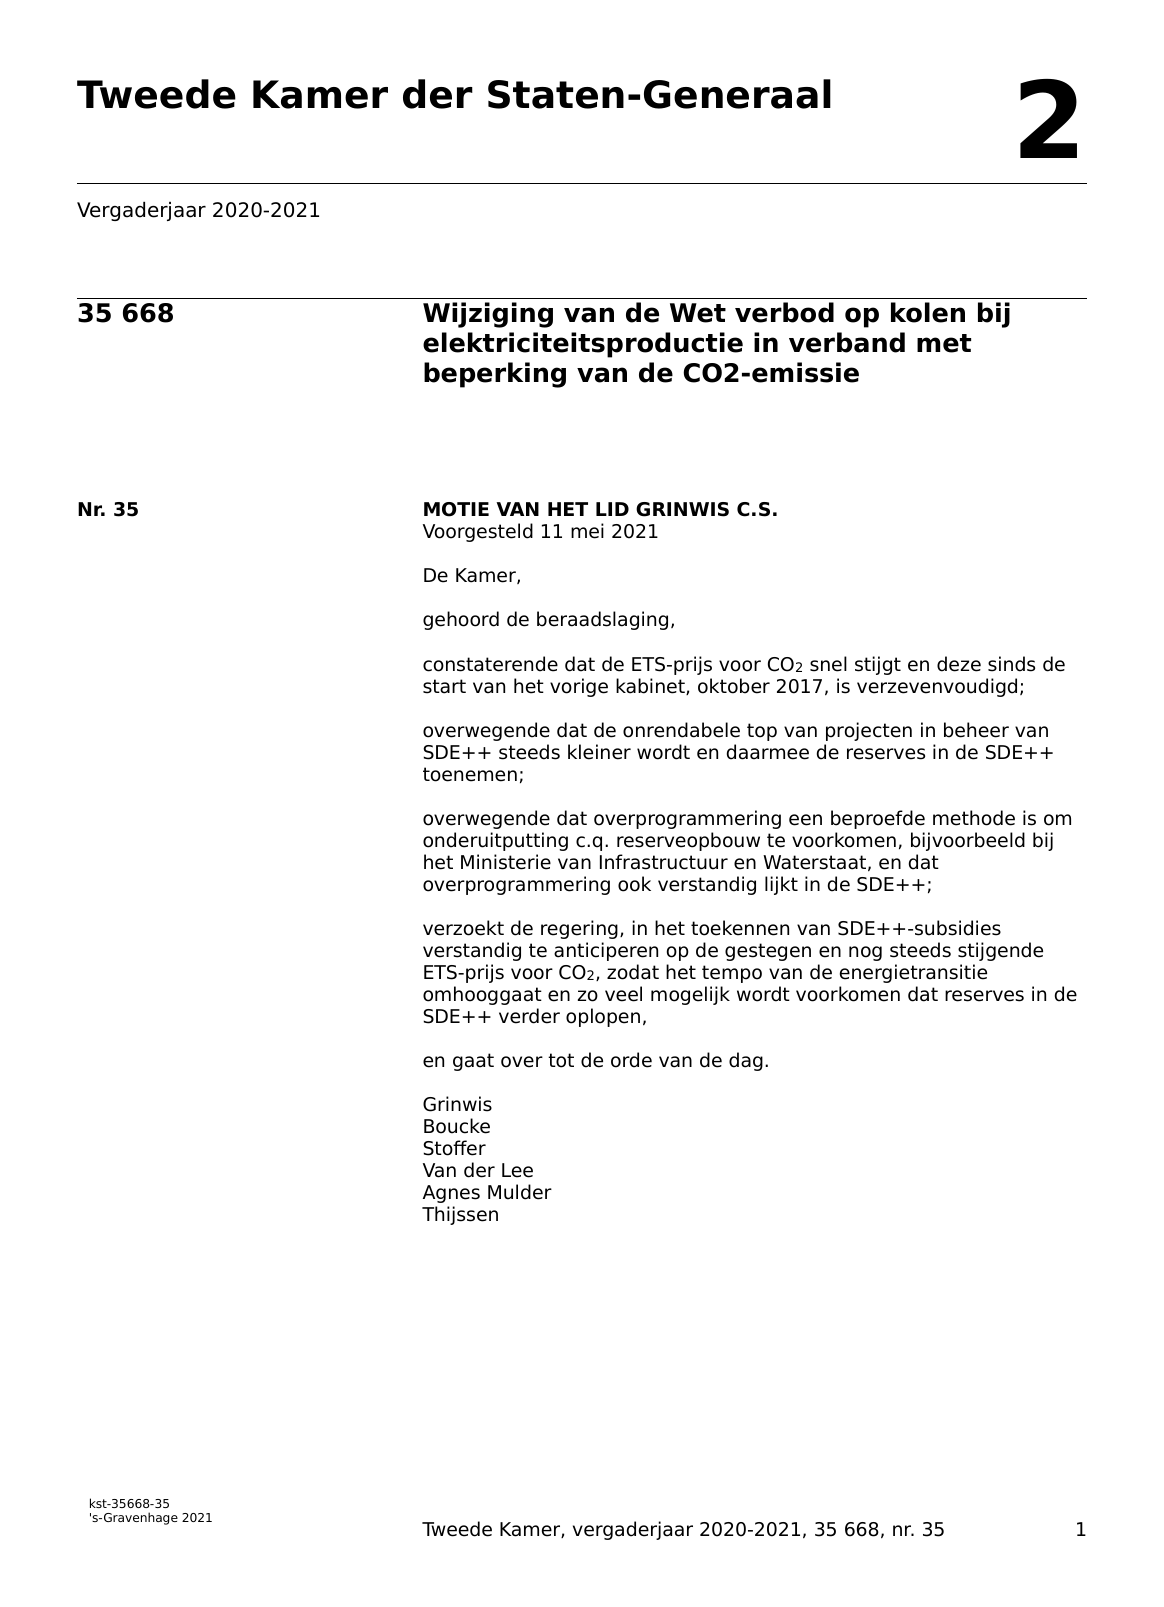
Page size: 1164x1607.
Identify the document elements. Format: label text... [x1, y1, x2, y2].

text en gaat over tot de orde van de dag. [422, 1050, 1087, 1072]
table_header 2 [886, 59, 1087, 183]
text overwegende dat overprogrammering een beproefde methode is om onderuitputting c.q. reserveopbouw te voorkomen, bijvoorbeeld bij het Ministerie van Infrastructuur en Waterstaat, en dat overprogrammering ook verstandig lijkt in de SDE++; [422, 808, 1087, 896]
text Boucke [422, 1116, 1087, 1138]
text overwegende dat de onrendabele top van projecten in beheer van SDE++ steeds kleiner wordt en daarmee de reserves in de SDE++ toenemen; [422, 720, 1087, 786]
text verzoekt de regering, in het toekennen van SDE++-subsidies verstandig te anticiperen op de gestegen en nog steeds stijgende ETS-prijs voor CO2, zodat het tempo van de energietransitie omhooggaat en zo veel mogelijk wordt voorkomen dat reserves in de SDE++ verder oplopen, [422, 918, 1087, 1028]
text Thijssen [422, 1204, 1087, 1226]
table_header Tweede Kamer der Staten-Generaal [77, 59, 886, 183]
subtitle 35 668 Wijziging van de Wet verbod op kolen bij elektriciteitsproductie in verband met beperking van de CO2-emissie [77, 299, 1087, 388]
subtitle Nr. 35 MOTIE VAN HET LID GRINWIS C.S. [77, 499, 1087, 521]
text Grinwis [422, 1094, 1087, 1116]
text Van der Lee [422, 1160, 1087, 1182]
text gehoord de beraadslaging, [422, 609, 1087, 631]
text constaterende dat de ETS-prijs voor CO2 snel stijgt en deze sinds de start van het vorige kabinet, oktober 2017, is verzevenvoudigd; [422, 653, 1087, 697]
table_cell Vergaderjaar 2020-2021 [77, 184, 1087, 298]
text De Kamer, [422, 565, 1087, 587]
text kst-35668-35 [88, 1497, 323, 1511]
text 's-Gravenhage 2021 [88, 1511, 323, 1525]
text Voorgesteld 11 mei 2021 [422, 521, 1087, 543]
text Stoffer [422, 1138, 1087, 1160]
text Agnes Mulder [422, 1182, 1087, 1204]
